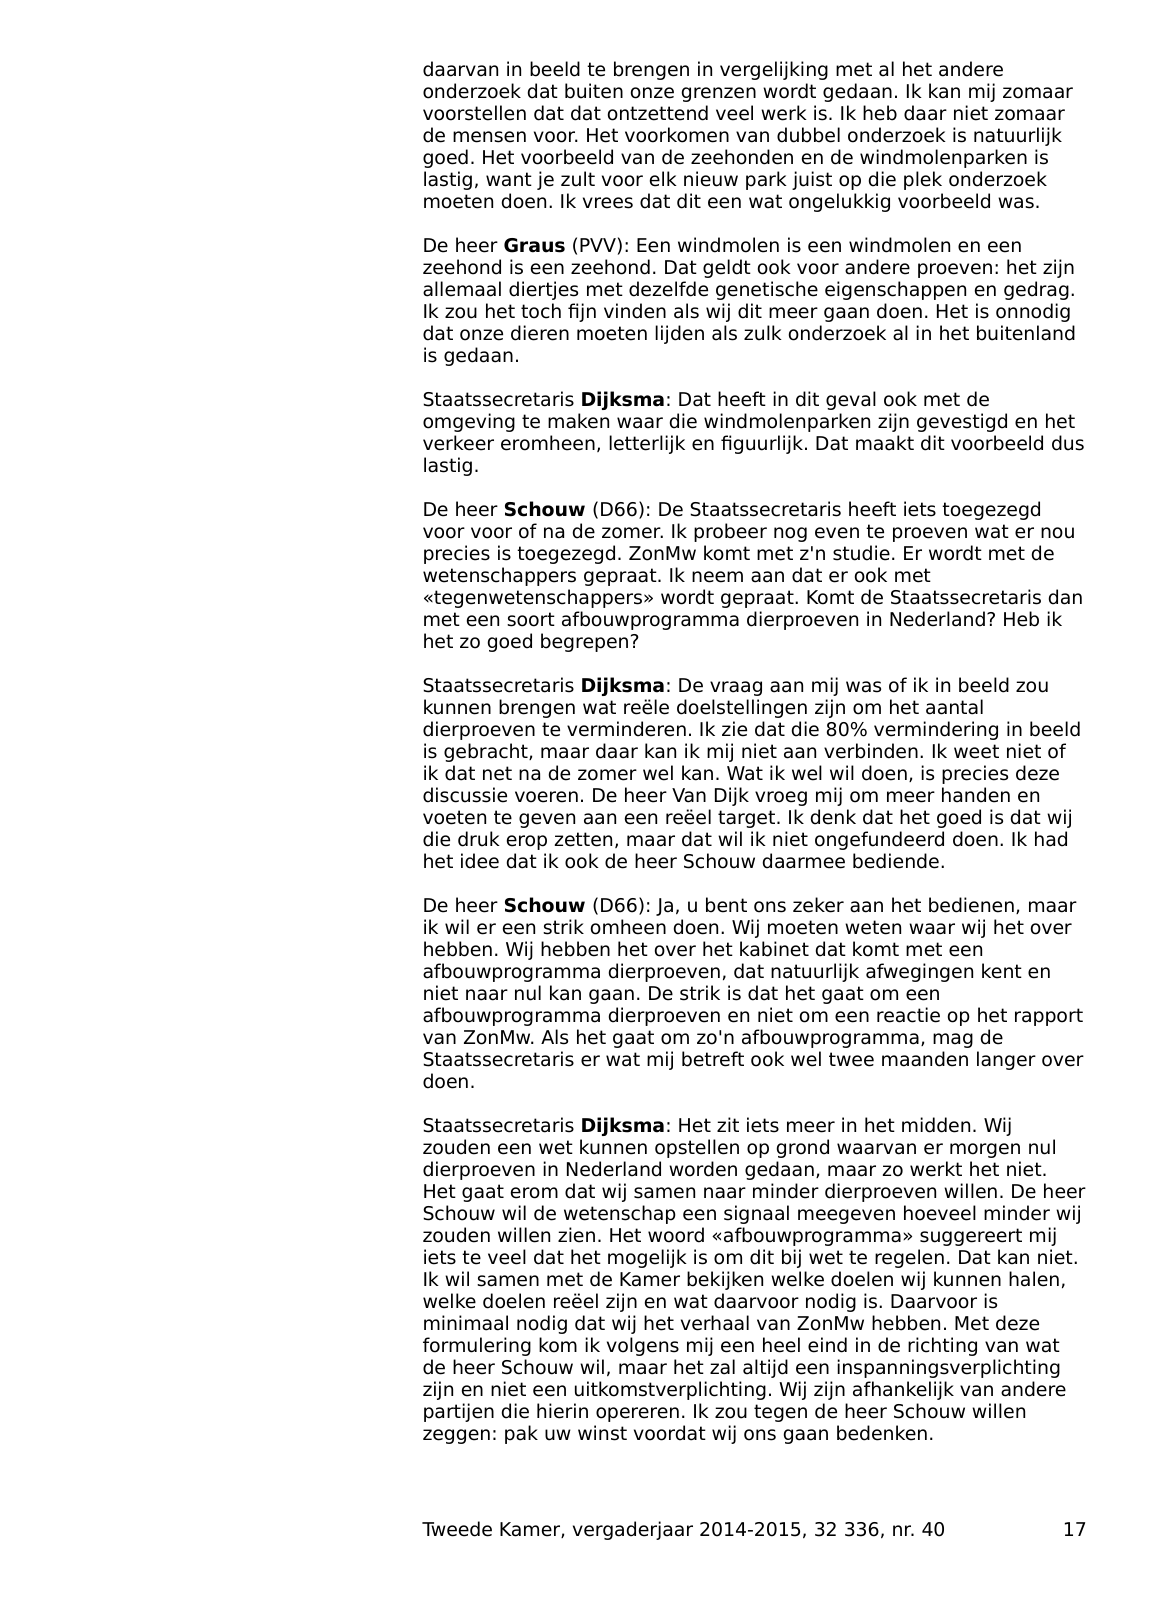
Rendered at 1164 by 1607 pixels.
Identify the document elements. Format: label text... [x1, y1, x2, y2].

text De heer Graus (PVV): Een windmolen is een windmolen en een zeehond is een zeehond. Dat geldt ook voor andere proeven: het zijn allemaal diertjes met dezelfde genetische eigenschappen en gedrag. Ik zou het toch fijn vinden als wij dit meer gaan doen. Het is onnodig dat onze dieren moeten lijden als zulk onderzoek al in het buitenland is gedaan. [422, 235, 1087, 367]
text Staatssecretaris Dijksma: Het zit iets meer in het midden. Wij zouden een wet kunnen opstellen op grond waarvan er morgen nul dierproeven in Nederland worden gedaan, maar zo werkt het niet. Het gaat erom dat wij samen naar minder dierproeven willen. De heer Schouw wil de wetenschap een signaal meegeven hoeveel minder wij zouden willen zien. Het woord «afbouwprogramma» suggereert mij iets te veel dat het mogelijk is om dit bij wet te regelen. Dat kan niet. Ik wil samen met de Kamer bekijken welke doelen wij kunnen halen, welke doelen reëel zijn en wat daarvoor nodig is. Daarvoor is minimaal nodig dat wij het verhaal van ZonMw hebben. Met deze formulering kom ik volgens mij een heel eind in de richting van wat de heer Schouw wil, maar het zal altijd een inspanningsverplichting zijn en niet een uitkomstverplichting. Wij zijn afhankelijk van andere partijen die hierin opereren. Ik zou tegen de heer Schouw willen zeggen: pak uw winst voordat wij ons gaan bedenken. [422, 1115, 1087, 1445]
text De heer Schouw (D66): Ja, u bent ons zeker aan het bedienen, maar ik wil er een strik omheen doen. Wij moeten weten waar wij het over hebben. Wij hebben het over het kabinet dat komt met een afbouwprogramma dierproeven, dat natuurlijk afwegingen kent en niet naar nul kan gaan. De strik is dat het gaat om een afbouwprogramma dierproeven en niet om een reactie op het rapport van ZonMw. Als het gaat om zo'n afbouwprogramma, mag de Staatssecretaris er wat mij betreft ook wel twee maanden langer over doen. [422, 895, 1087, 1093]
text Staatssecretaris Dijksma: De vraag aan mij was of ik in beeld zou kunnen brengen wat reële doelstellingen zijn om het aantal dierproeven te verminderen. Ik zie dat die 80% vermindering in beeld is gebracht, maar daar kan ik mij niet aan verbinden. Ik weet niet of ik dat net na de zomer wel kan. Wat ik wel wil doen, is precies deze discussie voeren. De heer Van Dijk vroeg mij om meer handen en voeten te geven aan een reëel target. Ik denk dat het goed is dat wij die druk erop zetten, maar dat wil ik niet ongefundeerd doen. Ik had het idee dat ik ook de heer Schouw daarmee bediende. [422, 675, 1087, 873]
text De heer Schouw (D66): De Staatssecretaris heeft iets toegezegd voor voor of na de zomer. Ik probeer nog even te proeven wat er nou precies is toegezegd. ZonMw komt met z'n studie. Er wordt met de wetenschappers gepraat. Ik neem aan dat er ook met «tegenwetenschappers» wordt gepraat. Komt de Staatssecretaris dan met een soort afbouwprogramma dierproeven in Nederland? Heb ik het zo goed begrepen? [422, 499, 1087, 653]
text daarvan in beeld te brengen in vergelijking met al het andere onderzoek dat buiten onze grenzen wordt gedaan. Ik kan mij zomaar voorstellen dat dat ontzettend veel werk is. Ik heb daar niet zomaar de mensen voor. Het voorkomen van dubbel onderzoek is natuurlijk goed. Het voorbeeld van de zeehonden en de windmolenparken is lastig, want je zult voor elk nieuw park juist op die plek onderzoek moeten doen. Ik vrees dat dit een wat ongelukkig voorbeeld was. [422, 59, 1087, 213]
text Staatssecretaris Dijksma: Dat heeft in dit geval ook met de omgeving te maken waar die windmolenparken zijn gevestigd en het verkeer eromheen, letterlijk en figuurlijk. Dat maakt dit voorbeeld dus lastig. [422, 389, 1087, 477]
